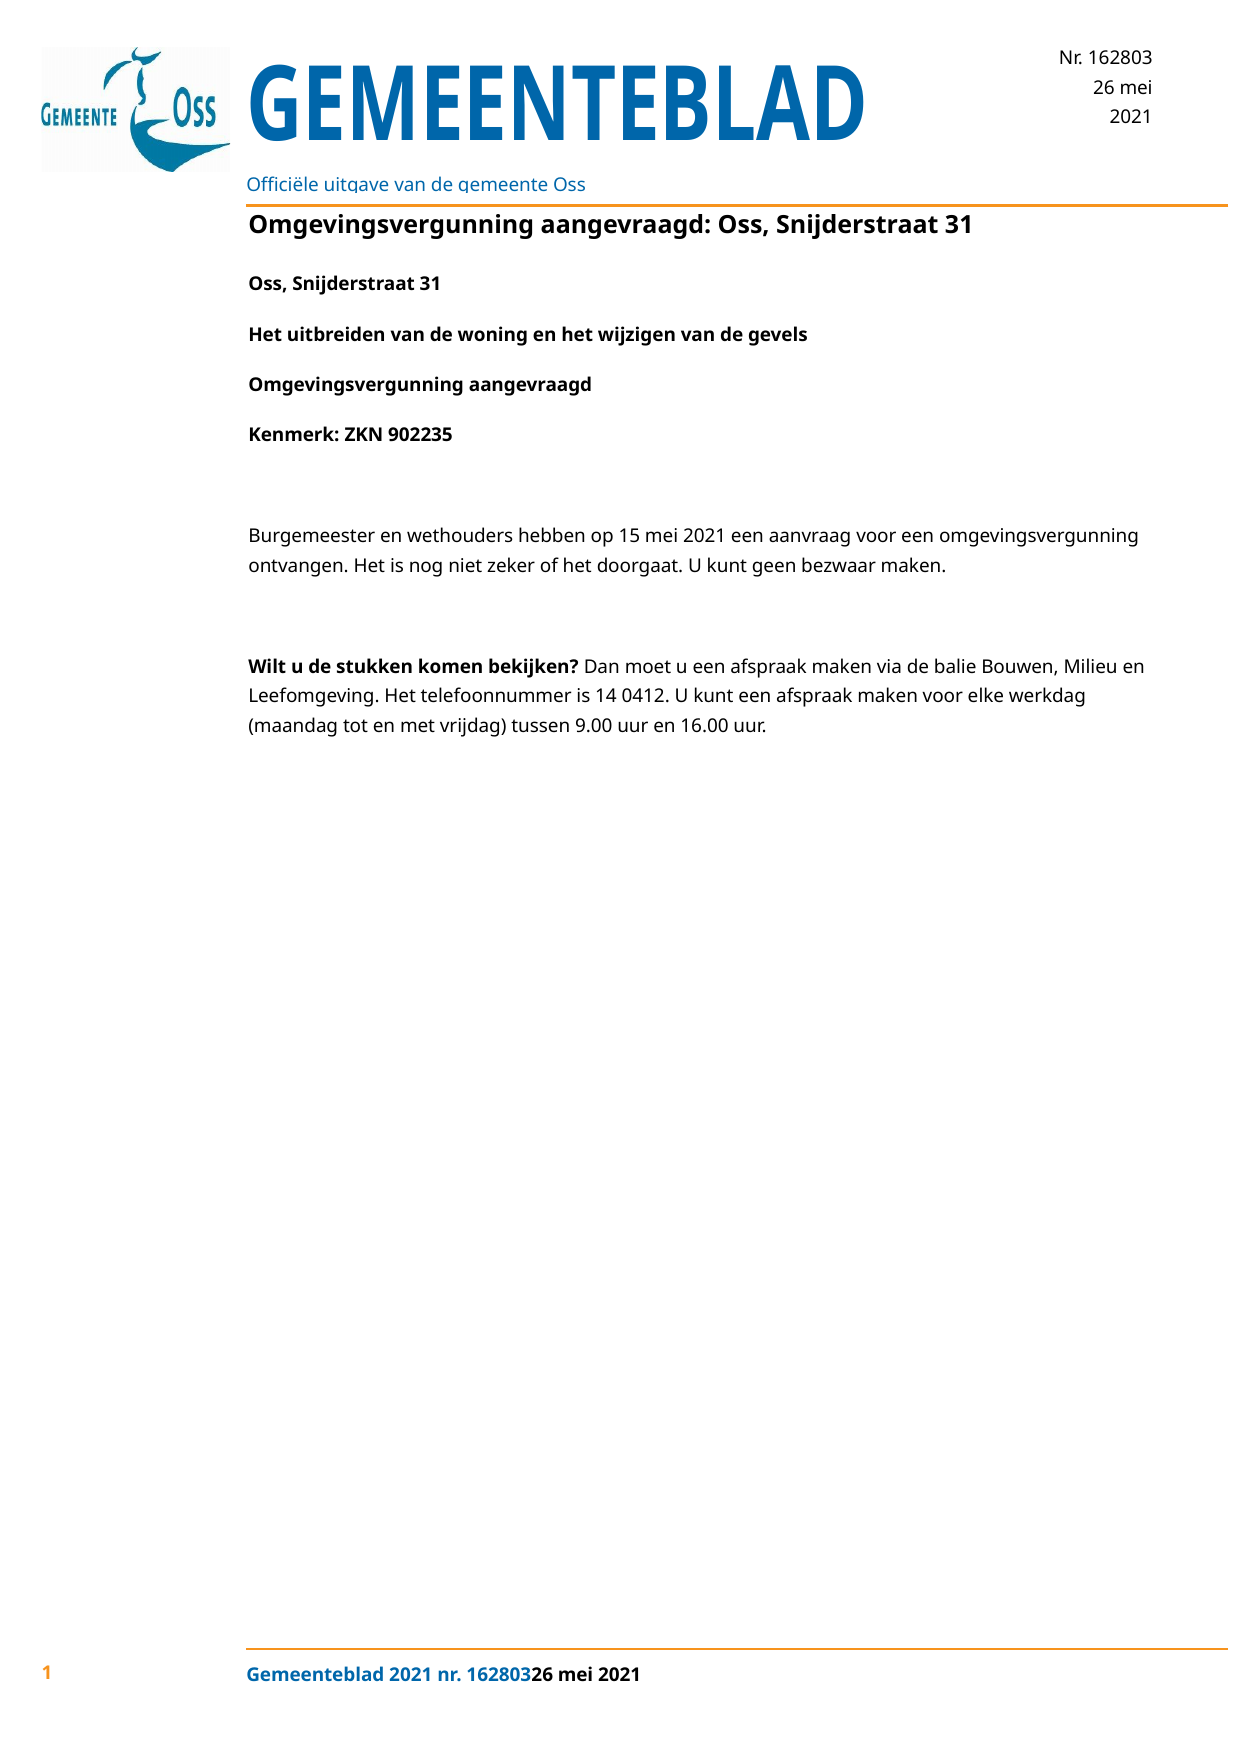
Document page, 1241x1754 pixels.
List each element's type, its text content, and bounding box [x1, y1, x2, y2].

picture [41, 47, 231, 172]
text Burgemeester en wethouders hebben op 15 mei 2021 een aanvraag voor een omgevingsvergunning ontvangen. Het is nog niet zeker of het doorgaat. U kunt geen bezwaar maken. [248, 522, 1152, 578]
text Wilt u de stukken komen bekijken? Dan moet u een afspraak maken via de balie Bouwen, Milieu en Leefomgeving. Het telefoonnummer is 14 0412. U kunt een afspraak maken voor elke werkdag (maandag tot en met vrijdag) tussen 9.00 uur en 16.00 uur. [248, 653, 1152, 738]
text Omgevingsvergunning aangevraagd: Oss, Snijderstraat 31 [248, 207, 1152, 241]
text Oss, Snijderstraat 31 [248, 270, 1152, 296]
text Het uitbreiden van de woning en het wijzigen van de gevels [248, 321, 1152, 346]
text Kenmerk: ZKN 902235 [248, 422, 1152, 447]
text Omgevingsvergunning aangevraagd [248, 371, 1152, 397]
